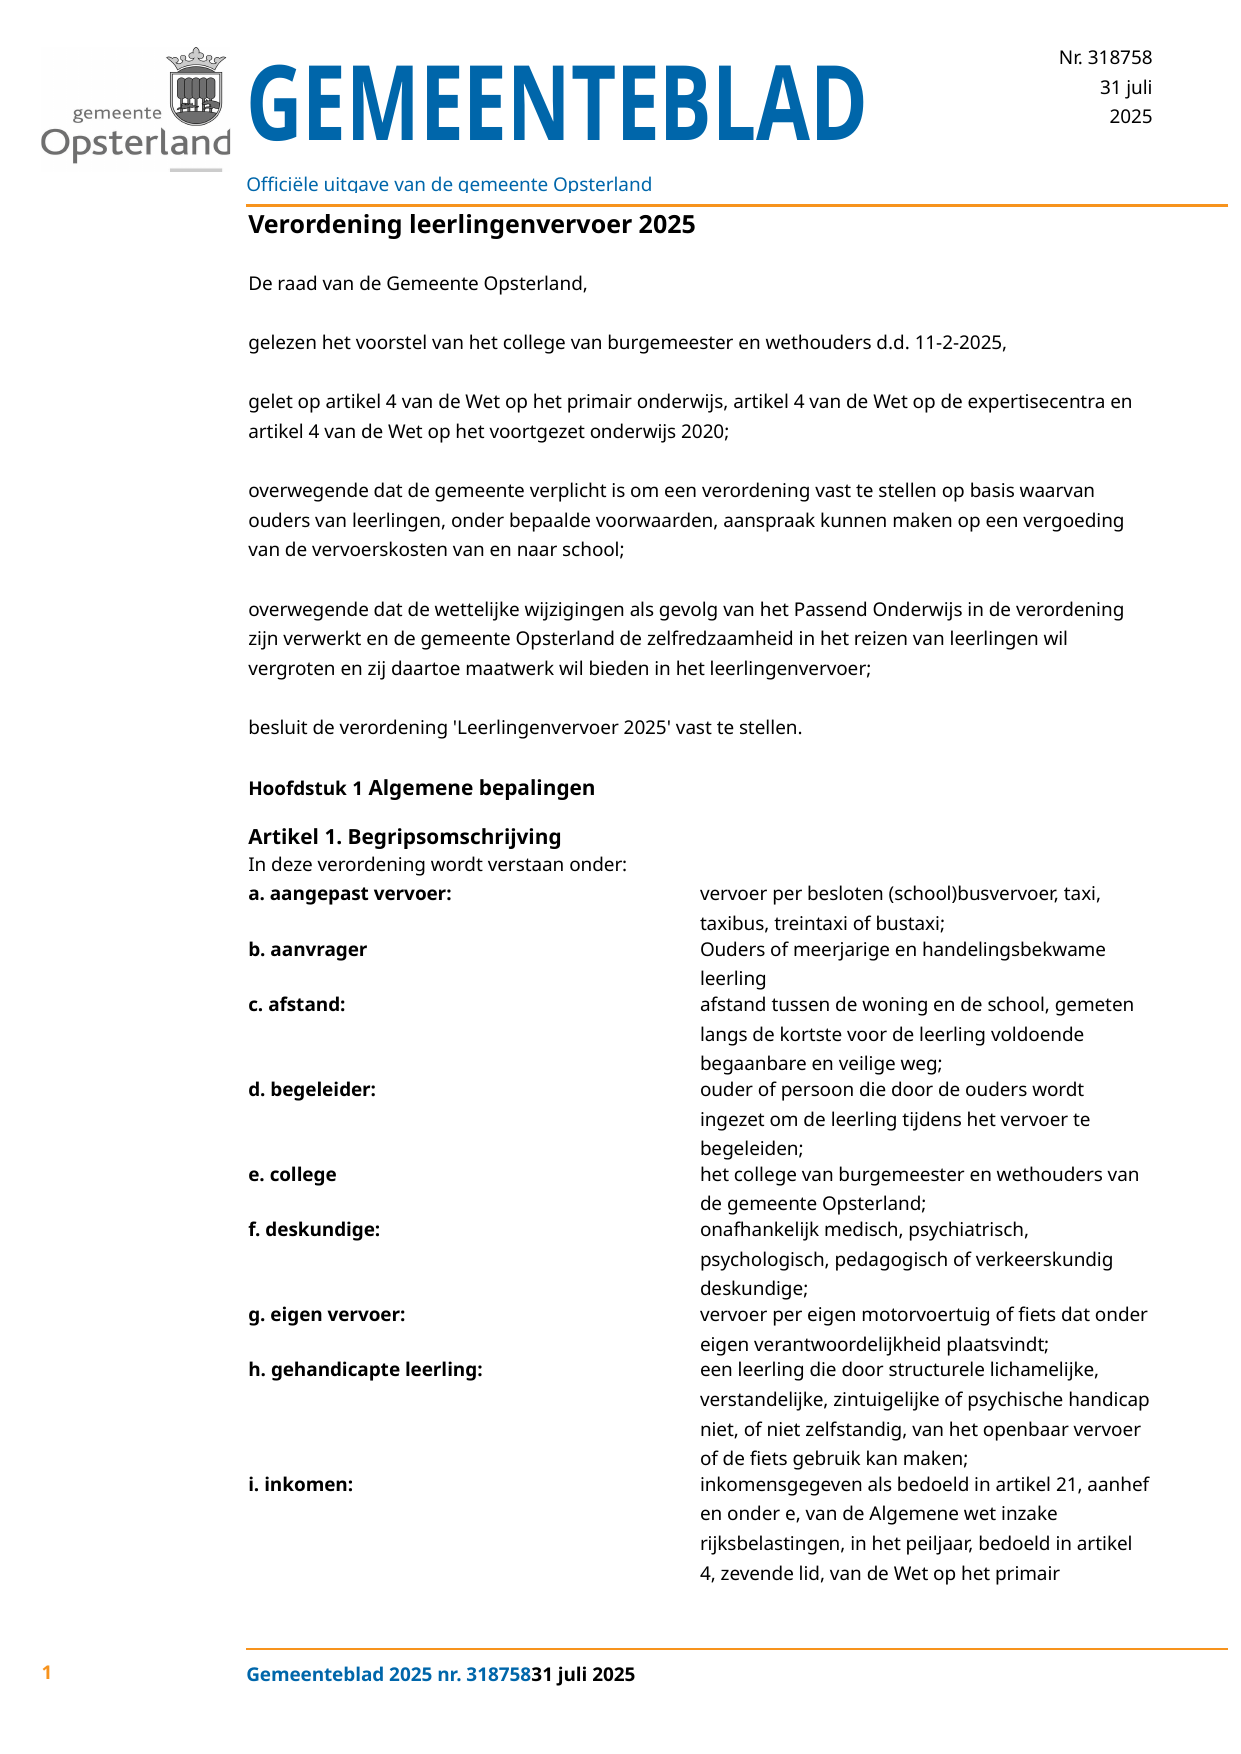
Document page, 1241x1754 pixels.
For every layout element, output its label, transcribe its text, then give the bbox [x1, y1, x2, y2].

text Artikel 1. Begripsomschrijving [248, 822, 1152, 851]
table_cell vervoer per eigen motorvoertuig of fiets dat onder eigen verantwoordelijkheid plaatsvindt; [700, 1301, 1152, 1357]
text In deze verordening wordt verstaan onder: [248, 851, 1152, 877]
text Verordening leerlingenvervoer 2025 [248, 207, 1152, 241]
table_cell i. inkomen: [248, 1471, 700, 1586]
text De raad van de Gemeente Opsterland, [248, 270, 1152, 296]
table_cell g. eigen vervoer: [248, 1301, 700, 1357]
text gelezen het voorstel van het college van burgemeester en wethouders d.d. 11-2-2025, [248, 329, 1152, 355]
table_header vervoer per besloten (school)busvervoer, taxi, taxibus, treintaxi of bustaxi; [700, 881, 1152, 936]
table_cell een leerling die door structurele lichamelijke, verstandelijke, zintuigelijke of psychische handicap niet, of niet zelfstandig, van het openbaar vervoer of de fiets gebruik kan maken; [700, 1357, 1152, 1471]
text overwegende dat de gemeente verplicht is om een verordening vast te stellen op basis waarvan ouders van leerlingen, onder bepaalde voorwaarden, aanspraak kunnen maken op een vergoeding van de vervoerskosten van en naar school; [248, 477, 1152, 562]
text besluit de verordening 'Leerlingenvervoer 2025' vast te stellen. [248, 714, 1152, 740]
table_cell inkomensgegeven als bedoeld in artikel 21, aanhef en onder e, van de Algemene wet inzake rijksbelastingen, in het peiljaar, bedoeld in artikel 4, zevende lid, van de Wet op het primair [700, 1471, 1152, 1586]
table_cell b. aanvrager [248, 936, 700, 991]
table_cell d. begeleider: [248, 1076, 700, 1161]
table_cell f. deskundige: [248, 1216, 700, 1301]
text Hoofdstuk 1 Algemene bepalingen [248, 773, 1152, 802]
table_cell c. afstand: [248, 991, 700, 1076]
table_cell onafhankelijk medisch, psychiatrisch, psychologisch, pedagogisch of verkeerskundig deskundige; [700, 1216, 1152, 1301]
table_cell e. college [248, 1161, 700, 1216]
text overwegende dat de wettelijke wijzigingen als gevolg van het Passend Onderwijs in de verordening zijn verwerkt en de gemeente Opsterland de zelfredzaamheid in het reizen van leerlingen wil vergroten en zij daartoe maatwerk wil bieden in het leerlingenvervoer; [248, 596, 1152, 681]
table_cell het college van burgemeester en wethouders van de gemeente Opsterland; [700, 1161, 1152, 1216]
text gelet op artikel 4 van de Wet op het primair onderwijs, artikel 4 van de Wet op de expertisecentra en artikel 4 van de Wet op het voortgezet onderwijs 2020; [248, 389, 1152, 444]
table_cell h. gehandicapte leerling: [248, 1357, 700, 1471]
table_cell afstand tussen de woning en de school, gemeten langs de kortste voor de leerling voldoende begaanbare en veilige weg; [700, 991, 1152, 1076]
table_cell ouder of persoon die door de ouders wordt ingezet om de leerling tijdens het vervoer te begeleiden; [700, 1076, 1152, 1161]
table_header a. aangepast vervoer: [248, 881, 700, 936]
table_cell Ouders of meerjarige en handelingsbekwame leerling [700, 936, 1152, 991]
picture [41, 47, 231, 172]
